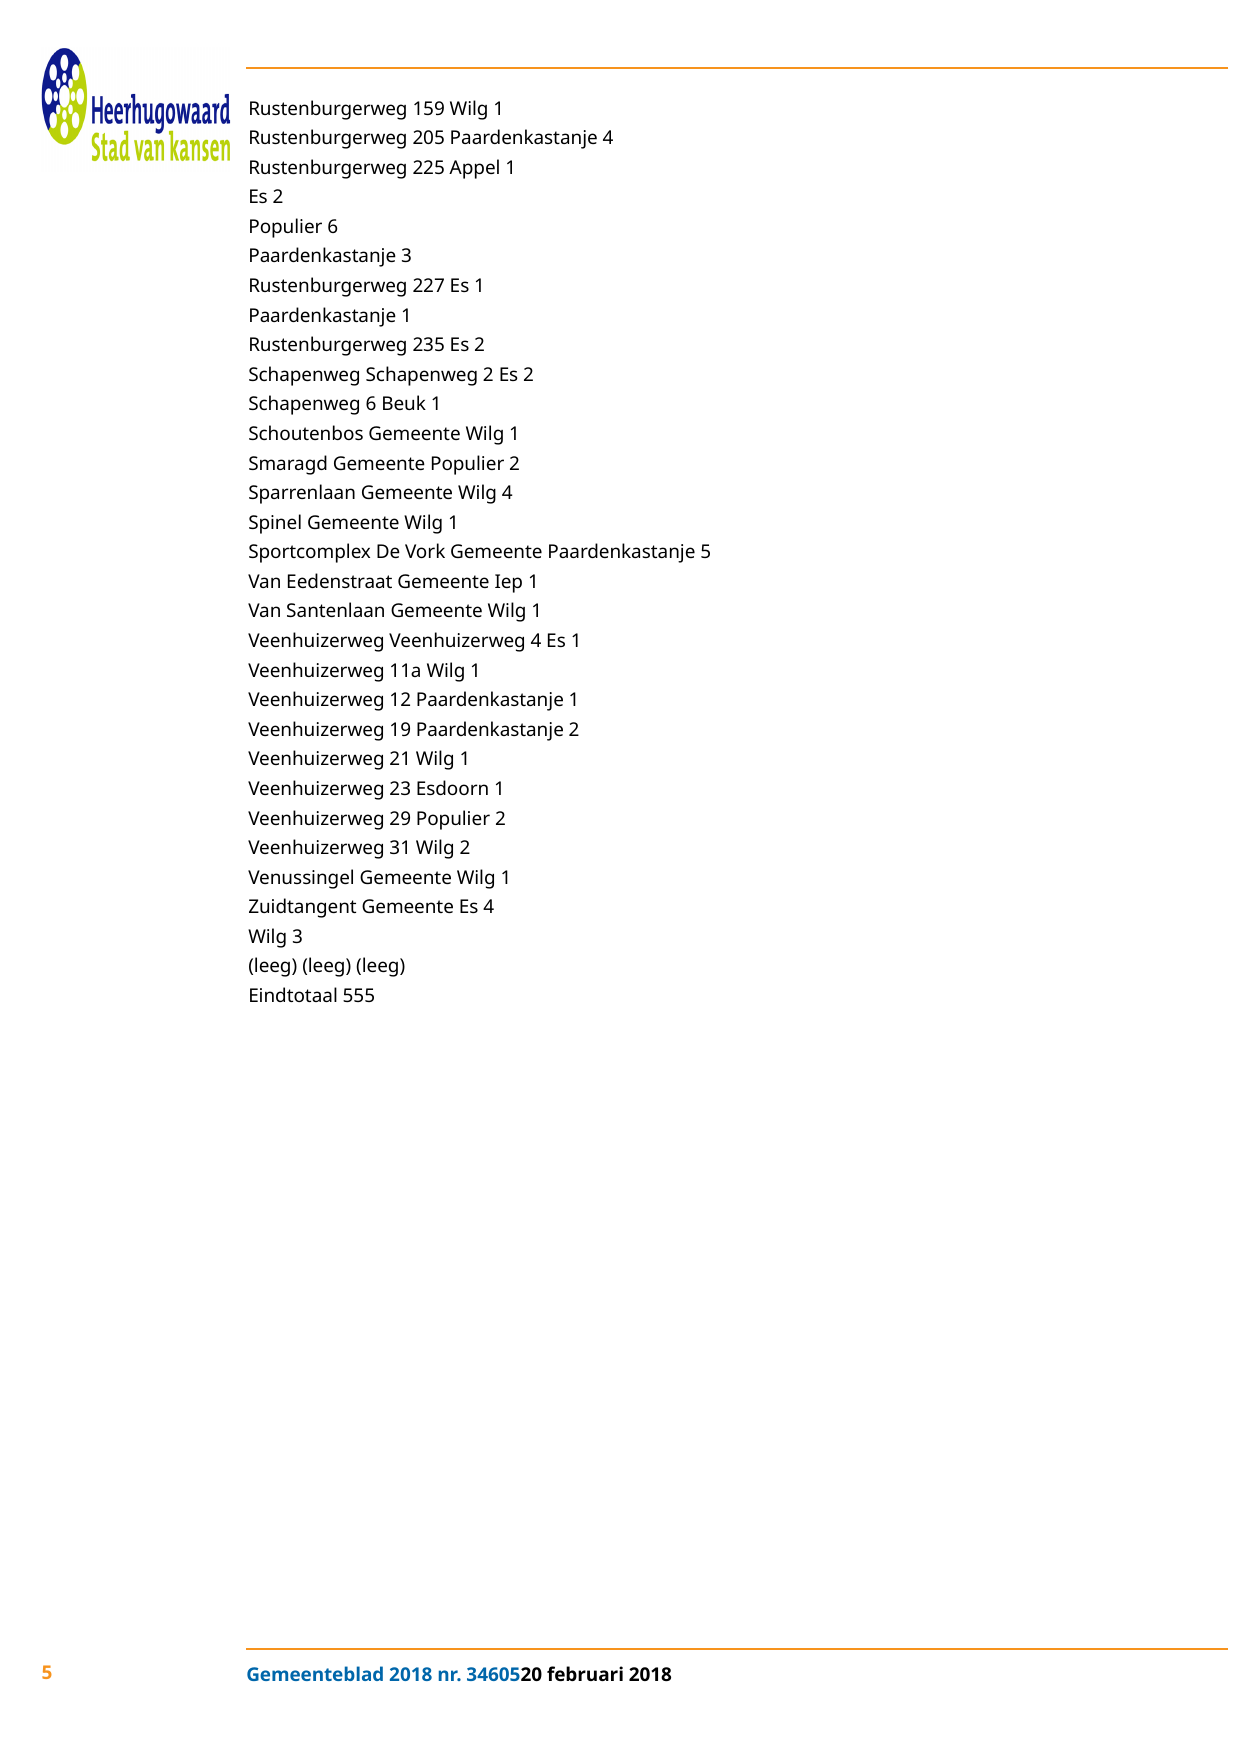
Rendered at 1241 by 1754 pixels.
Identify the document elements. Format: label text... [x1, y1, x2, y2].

text Schapenweg 6 Beuk 1 [248, 391, 1152, 416]
text Spinel Gemeente Wilg 1 [248, 509, 1152, 535]
text Sparrenlaan Gemeente Wilg 4 [248, 479, 1152, 505]
text Schoutenbos Gemeente Wilg 1 [248, 420, 1152, 446]
text Es 2 [248, 183, 1152, 209]
text Van Eedenstraat Gemeente Iep 1 [248, 568, 1152, 594]
picture [41, 47, 231, 172]
text Veenhuizerweg 19 Paardenkastanje 2 [248, 716, 1152, 742]
text Veenhuizerweg 29 Populier 2 [248, 805, 1152, 831]
text Smaragd Gemeente Populier 2 [248, 450, 1152, 476]
text Rustenburgerweg 225 Appel 1 [248, 154, 1152, 180]
text Wilg 3 [248, 923, 1152, 949]
text Veenhuizerweg 12 Paardenkastanje 1 [248, 686, 1152, 712]
text Paardenkastanje 1 [248, 302, 1152, 328]
text Veenhuizerweg Veenhuizerweg 4 Es 1 [248, 627, 1152, 653]
text Rustenburgerweg 159 Wilg 1 [248, 95, 1152, 121]
text Zuidtangent Gemeente Es 4 [248, 893, 1152, 919]
text (leeg) (leeg) (leeg) [248, 953, 1152, 978]
text Sportcomplex De Vork Gemeente Paardenkastanje 5 [248, 538, 1152, 564]
text Rustenburgerweg 205 Paardenkastanje 4 [248, 124, 1152, 150]
text Eindtotaal 555 [248, 982, 1152, 1008]
text Venussingel Gemeente Wilg 1 [248, 864, 1152, 890]
text Populier 6 [248, 213, 1152, 239]
text Veenhuizerweg 11a Wilg 1 [248, 657, 1152, 683]
text Veenhuizerweg 21 Wilg 1 [248, 746, 1152, 771]
text Schapenweg Schapenweg 2 Es 2 [248, 361, 1152, 387]
text Rustenburgerweg 227 Es 1 [248, 272, 1152, 298]
text Rustenburgerweg 235 Es 2 [248, 331, 1152, 357]
text Veenhuizerweg 23 Esdoorn 1 [248, 775, 1152, 801]
text Paardenkastanje 3 [248, 243, 1152, 268]
text Veenhuizerweg 31 Wilg 2 [248, 834, 1152, 860]
text Van Santenlaan Gemeente Wilg 1 [248, 598, 1152, 623]
